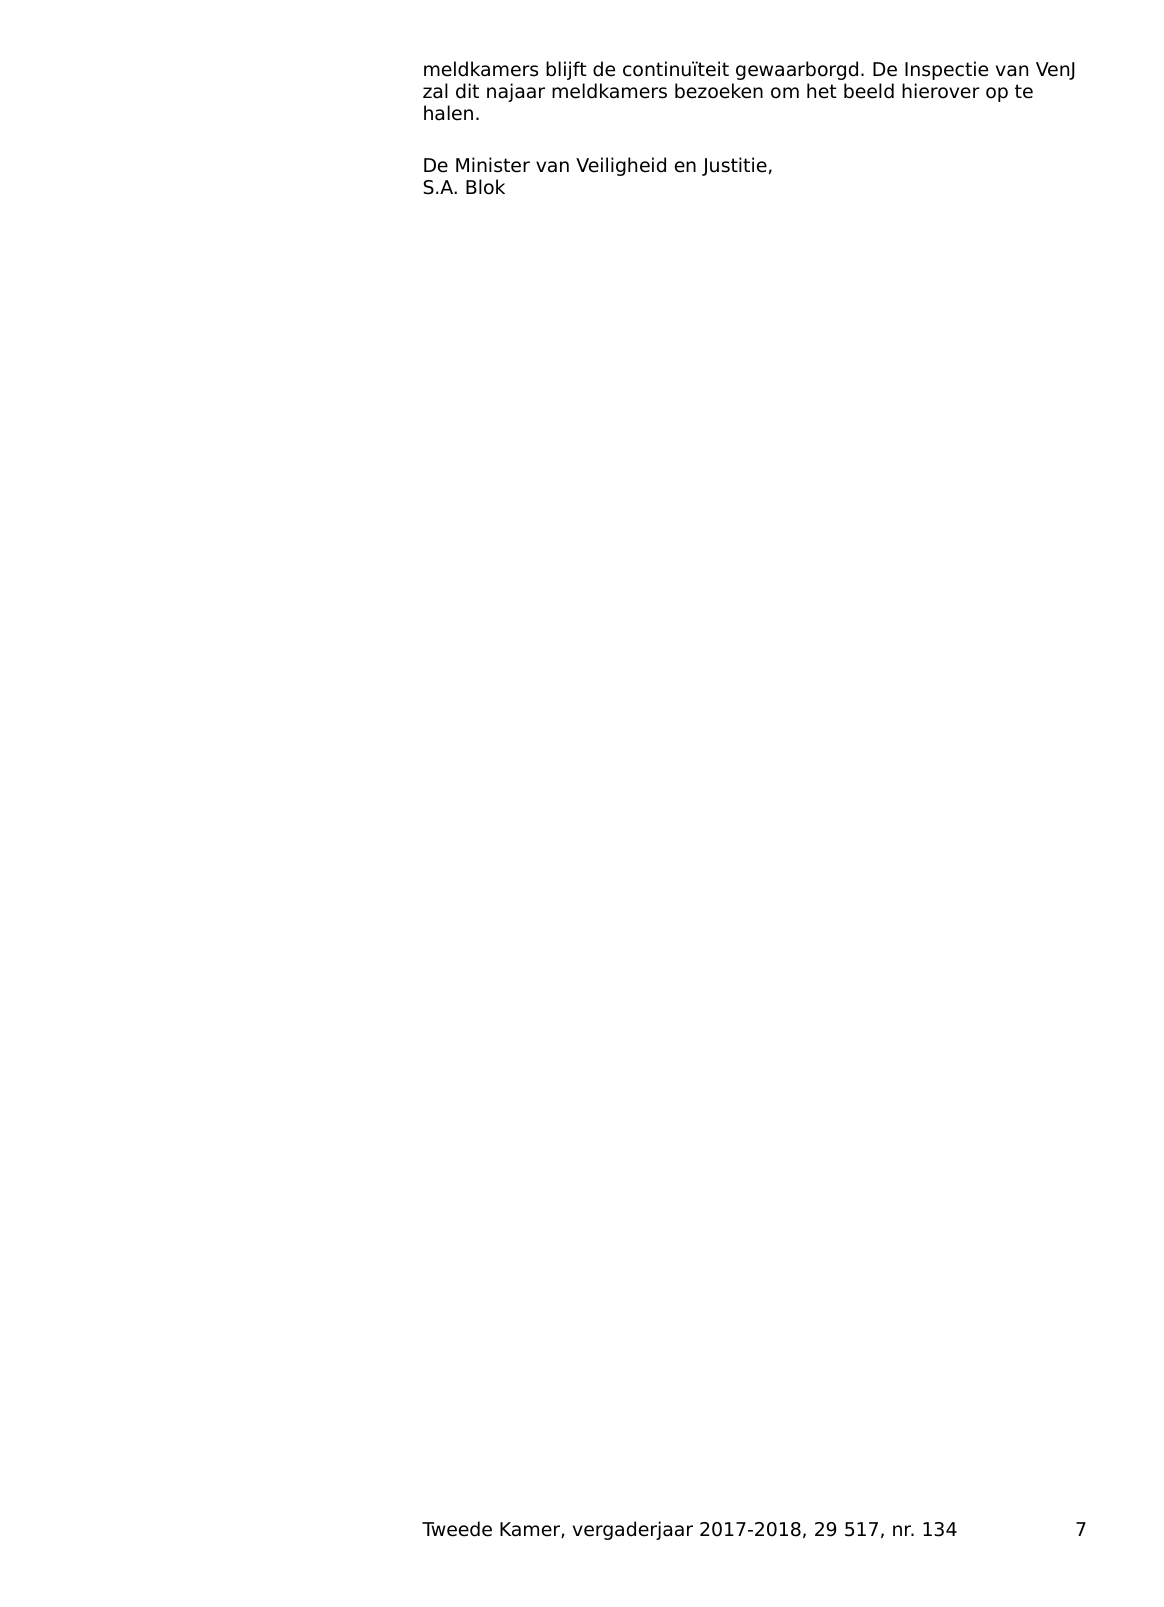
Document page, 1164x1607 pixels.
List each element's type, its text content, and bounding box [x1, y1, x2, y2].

text meldkamers blijft de continuïteit gewaarborgd. De Inspectie van VenJ zal dit najaar meldkamers bezoeken om het beeld hierover op te halen. [422, 59, 1087, 125]
text De Minister van Veiligheid en Justitie, S.A. Blok [422, 155, 1087, 199]
